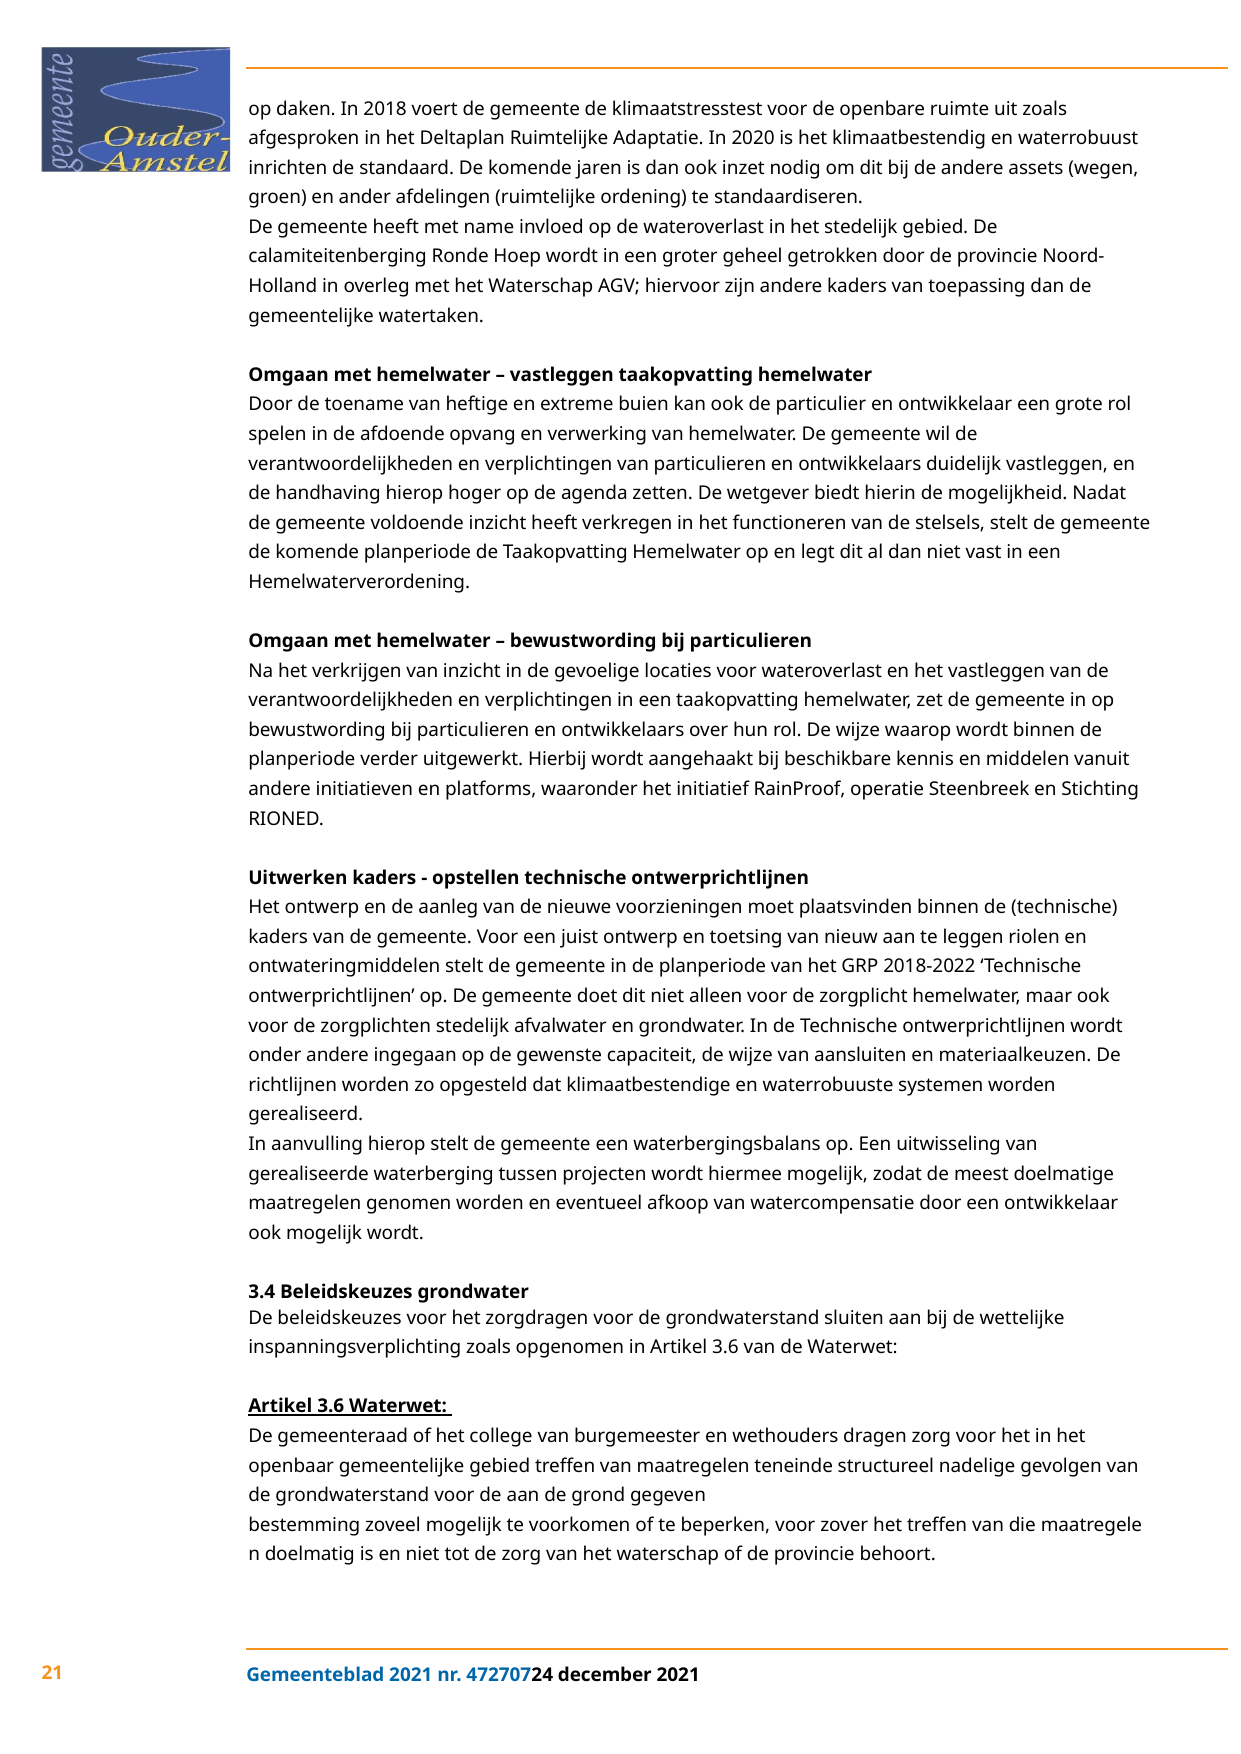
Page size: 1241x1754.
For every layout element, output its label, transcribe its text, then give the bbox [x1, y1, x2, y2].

text Na het verkrijgen van inzicht in de gevoelige locaties voor wateroverlast en het vastleggen van de verantwoordelijkheden en verplichtingen in een taakopvatting hemelwater, zet de gemeente in op bewustwording bij particulieren en ontwikkelaars over hun rol. De wijze waarop wordt binnen de planperiode verder uitgewerkt. Hierbij wordt aangehaakt bij beschikbare kennis en middelen vanuit andere initiatieven en platforms, waaronder het initiatief RainProof, operatie Steenbreek en Stichting RIONED. [248, 657, 1152, 831]
text De gemeente heeft met name invloed op de wateroverlast in het stedelijk gebied. De calamiteitenberging Ronde Hoep wordt in een groter geheel getrokken door de provincie Noord- Holland in overleg met het Waterschap AGV; hiervoor zijn andere kaders van toepassing dan de gemeentelijke watertaken. [248, 213, 1152, 328]
text 3.4 Beleidskeuzes grondwater [248, 1278, 1152, 1304]
picture [41, 47, 231, 172]
text De beleidskeuzes voor het zorgdragen voor de grondwaterstand sluiten aan bij de wettelijke inspanningsverplichting zoals opgenomen in Artikel 3.6 van de Waterwet: [248, 1304, 1152, 1359]
text Door de toename van heftige en extreme buien kan ook de particulier en ontwikkelaar een grote rol spelen in de afdoende opvang en verwerking van hemelwater. De gemeente wil de verantwoordelijkheden en verplichtingen van particulieren en ontwikkelaars duidelijk vastleggen, en de handhaving hierop hoger op de agenda zetten. De wetgever biedt hierin de mogelijkheid. Nadat de gemeente voldoende inzicht heeft verkregen in het functioneren van de stelsels, stelt de gemeente de komende planperiode de Taakopvatting Hemelwater op en legt dit al dan niet vast in een Hemelwaterverordening. [248, 391, 1152, 594]
text Uitwerken kaders - opstellen technische ontwerprichtlijnen [248, 864, 1152, 890]
text Het ontwerp en de aanleg van de nieuwe voorzieningen moet plaatsvinden binnen de (technische) kaders van de gemeente. Voor een juist ontwerp en toetsing van nieuw aan te leggen riolen en ontwateringmiddelen stelt de gemeente in de planperiode van het GRP 2018-2022 ‘Technische ontwerprichtlijnen’ op. De gemeente doet dit niet alleen voor de zorgplicht hemelwater, maar ook voor de zorgplichten stedelijk afvalwater en grondwater. In de Technische ontwerprichtlijnen wordt onder andere ingegaan op de gewenste capaciteit, de wijze van aansluiten en materiaalkeuzen. De richtlijnen worden zo opgesteld dat klimaatbestendige en waterrobuuste systemen worden gerealiseerd. [248, 893, 1152, 1126]
text op daken. In 2018 voert de gemeente de klimaatstresstest voor de openbare ruimte uit zoals afgesproken in het Deltaplan Ruimtelijke Adaptatie. In 2020 is het klimaatbestendig en waterrobuust inrichten de standaard. De komende jaren is dan ook inzet nodig om dit bij de andere assets (wegen, groen) en ander afdelingen (ruimtelijke ordening) te standaardiseren. [248, 95, 1152, 209]
text In aanvulling hierop stelt de gemeente een waterbergingsbalans op. Een uitwisseling van gerealiseerde waterberging tussen projecten wordt hiermee mogelijk, zodat de meest doelmatige maatregelen genomen worden en eventueel afkoop van watercompensatie door een ontwikkelaar ook mogelijk wordt. [248, 1130, 1152, 1245]
table_header Artikel 3.6 Waterwet: De gemeenteraad of het college van burgemeester en wethouders dragen zorg voor het in het openbaar gemeentelijke gebied treffen van maatregelen teneinde structureel nadelige gevolgen van de grondwaterstand voor de aan de grond gegeven bestemming zoveel mogelijk te voorkomen of te beperken, voor zover het treffen van die maatregelen doelmatig is en niet tot de zorg van het waterschap of de provincie behoort. [248, 1393, 1152, 1566]
text Omgaan met hemelwater – bewustwording bij particulieren [248, 627, 1152, 653]
text Omgaan met hemelwater – vastleggen taakopvatting hemelwater [248, 361, 1152, 387]
